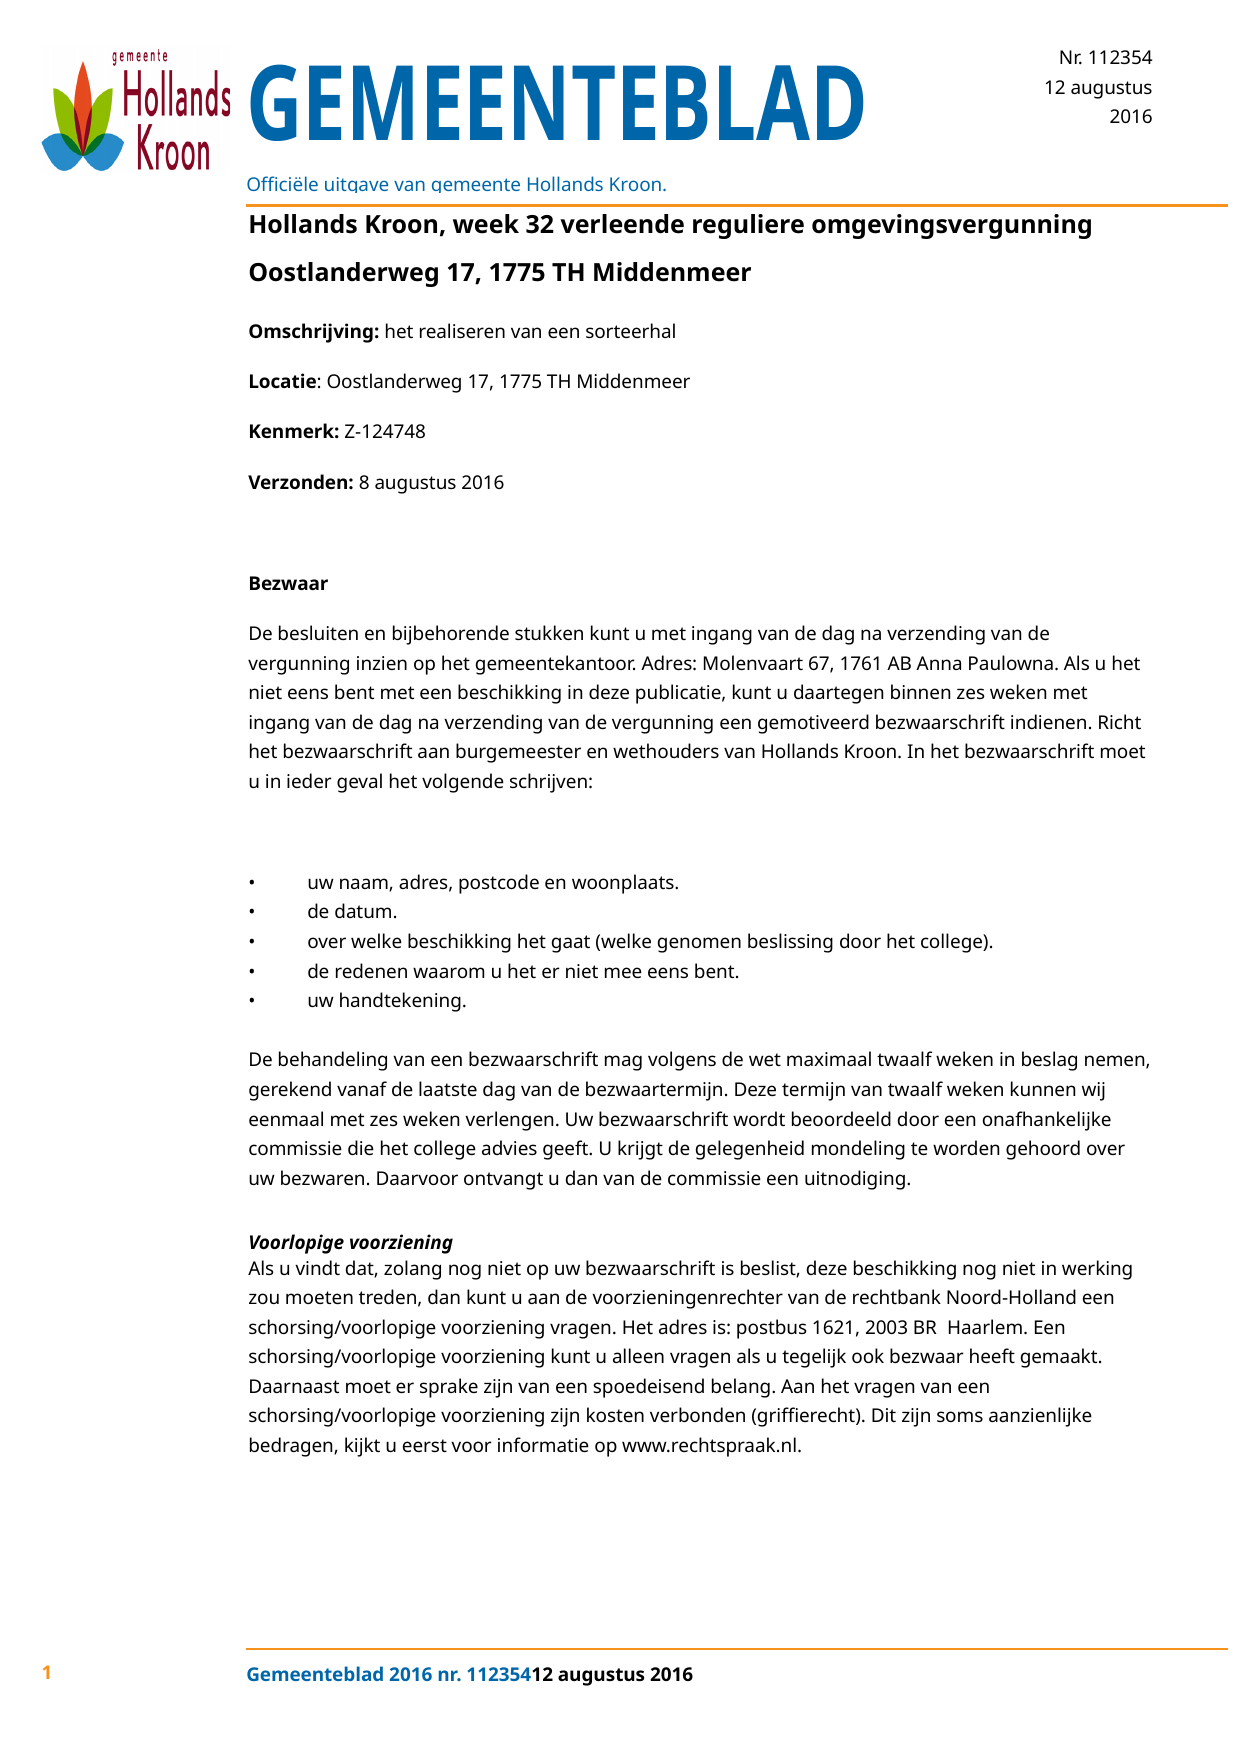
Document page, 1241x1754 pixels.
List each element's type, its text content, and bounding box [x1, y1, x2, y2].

list de redenen waarom u het er niet mee eens bent. [248, 958, 1152, 984]
list de datum. [248, 899, 1152, 924]
text Locatie: Oostlanderweg 17, 1775 TH Middenmeer [248, 368, 1152, 394]
text Kenmerk: Z-124748 [248, 419, 1152, 444]
text Hollands Kroon, week 32 verleende reguliere omgevingsvergunning Oostlanderweg 17, 1775 TH Middenmeer [248, 207, 1152, 288]
text Voorlopige voorziening [248, 1229, 1152, 1255]
text Verzonden: 8 augustus 2016 [248, 469, 1152, 495]
text De behandeling van een bezwaarschrift mag volgens de wet maximaal twaalf weken in beslag nemen, gerekend vanaf de laatste dag van de bezwaartermijn. Deze termijn van twaalf weken kunnen wij eenmaal met zes weken verlengen. Uw bezwaarschrift wordt beoordeeld door een onafhankelijke commissie die het college advies geeft. U krijgt de gelegenheid mondeling te worden gehoord over uw bezwaren. Daarvoor ontvangt u dan van de commissie een uitnodiging. [248, 1047, 1152, 1191]
list uw handtekening. [248, 987, 1152, 1013]
text Bezwaar [248, 570, 1152, 596]
text Als u vindt dat, zolang nog niet op uw bezwaarschrift is beslist, deze beschikking nog niet in werking zou moeten treden, dan kunt u aan de voorzieningenrechter van de rechtbank Noord-Holland een schorsing/voorlopige voorziening vragen. Het adres is: postbus 1621, 2003 BR Haarlem. Een schorsing/voorlopige voorziening kunt u alleen vragen als u tegelijk ook bezwaar heeft gemaakt. Daarnaast moet er sprake zijn van een spoedeisend belang. Aan het vragen van een schorsing/voorlopige voorziening zijn kosten verbonden (griffierecht). Dit zijn soms aanzienlijke bedragen, kijkt u eerst voor informatie op www.rechtspraak.nl. [248, 1255, 1152, 1458]
picture [41, 47, 231, 172]
text Omschrijving: het realiseren van een sorteerhal [248, 318, 1152, 344]
list over welke beschikking het gaat (welke genomen beslissing door het college). [248, 928, 1152, 954]
text De besluiten en bijbehorende stukken kunt u met ingang van de dag na verzending van de vergunning inzien op het gemeentekantoor. Adres: Molenvaart 67, 1761 AB Anna Paulowna. Als u het niet eens bent met een beschikking in deze publicatie, kunt u daartegen binnen zes weken met ingang van de dag na verzending van de vergunning een gemotiveerd bezwaarschrift indienen. Richt het bezwaarschrift aan burgemeester en wethouders van Hollands Kroon. In het bezwaarschrift moet u in ieder geval het volgende schrijven: [248, 620, 1152, 794]
list uw naam, adres, postcode en woonplaats. [248, 869, 1152, 895]
